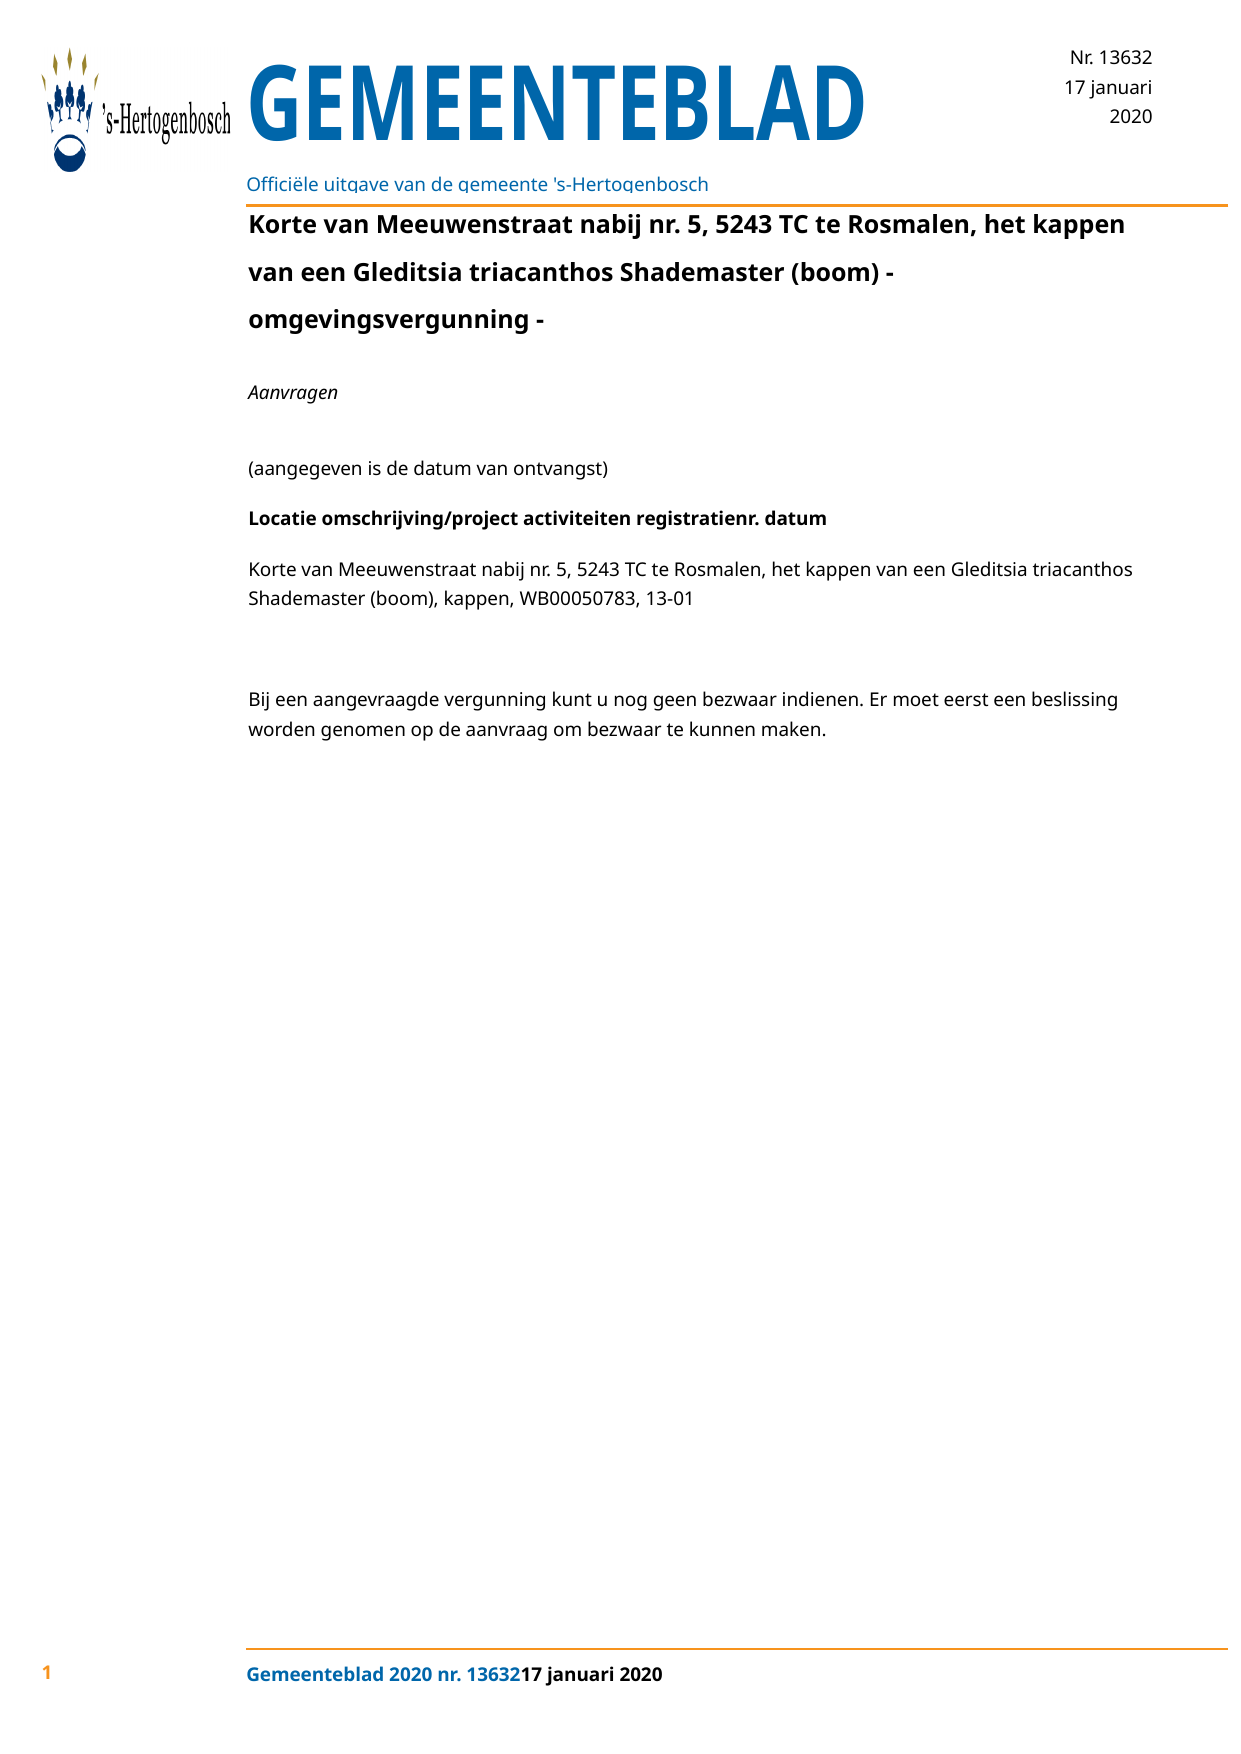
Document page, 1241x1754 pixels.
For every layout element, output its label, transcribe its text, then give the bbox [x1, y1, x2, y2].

picture [41, 47, 231, 172]
text Korte van Meeuwenstraat nabij nr. 5, 5243 TC te Rosmalen, het kappen van een Gleditsia triacanthos Shademaster (boom) - omgevingsvergunning - [248, 207, 1152, 336]
text Aanvragen [248, 379, 1152, 405]
text Korte van Meeuwenstraat nabij nr. 5, 5243 TC te Rosmalen, het kappen van een Gleditsia triacanthos Shademaster (boom), kappen, WB00050783, 13-01 [248, 556, 1152, 611]
text (aangegeven is de datum van ontvangst) [248, 455, 1152, 481]
text Locatie omschrijving/project activiteiten registratienr. datum [248, 506, 1152, 531]
text Bij een aangevraagde vergunning kunt u nog geen bezwaar indienen. Er moet eerst een beslissing worden genomen op de aanvraag om bezwaar te kunnen maken. [248, 686, 1152, 742]
